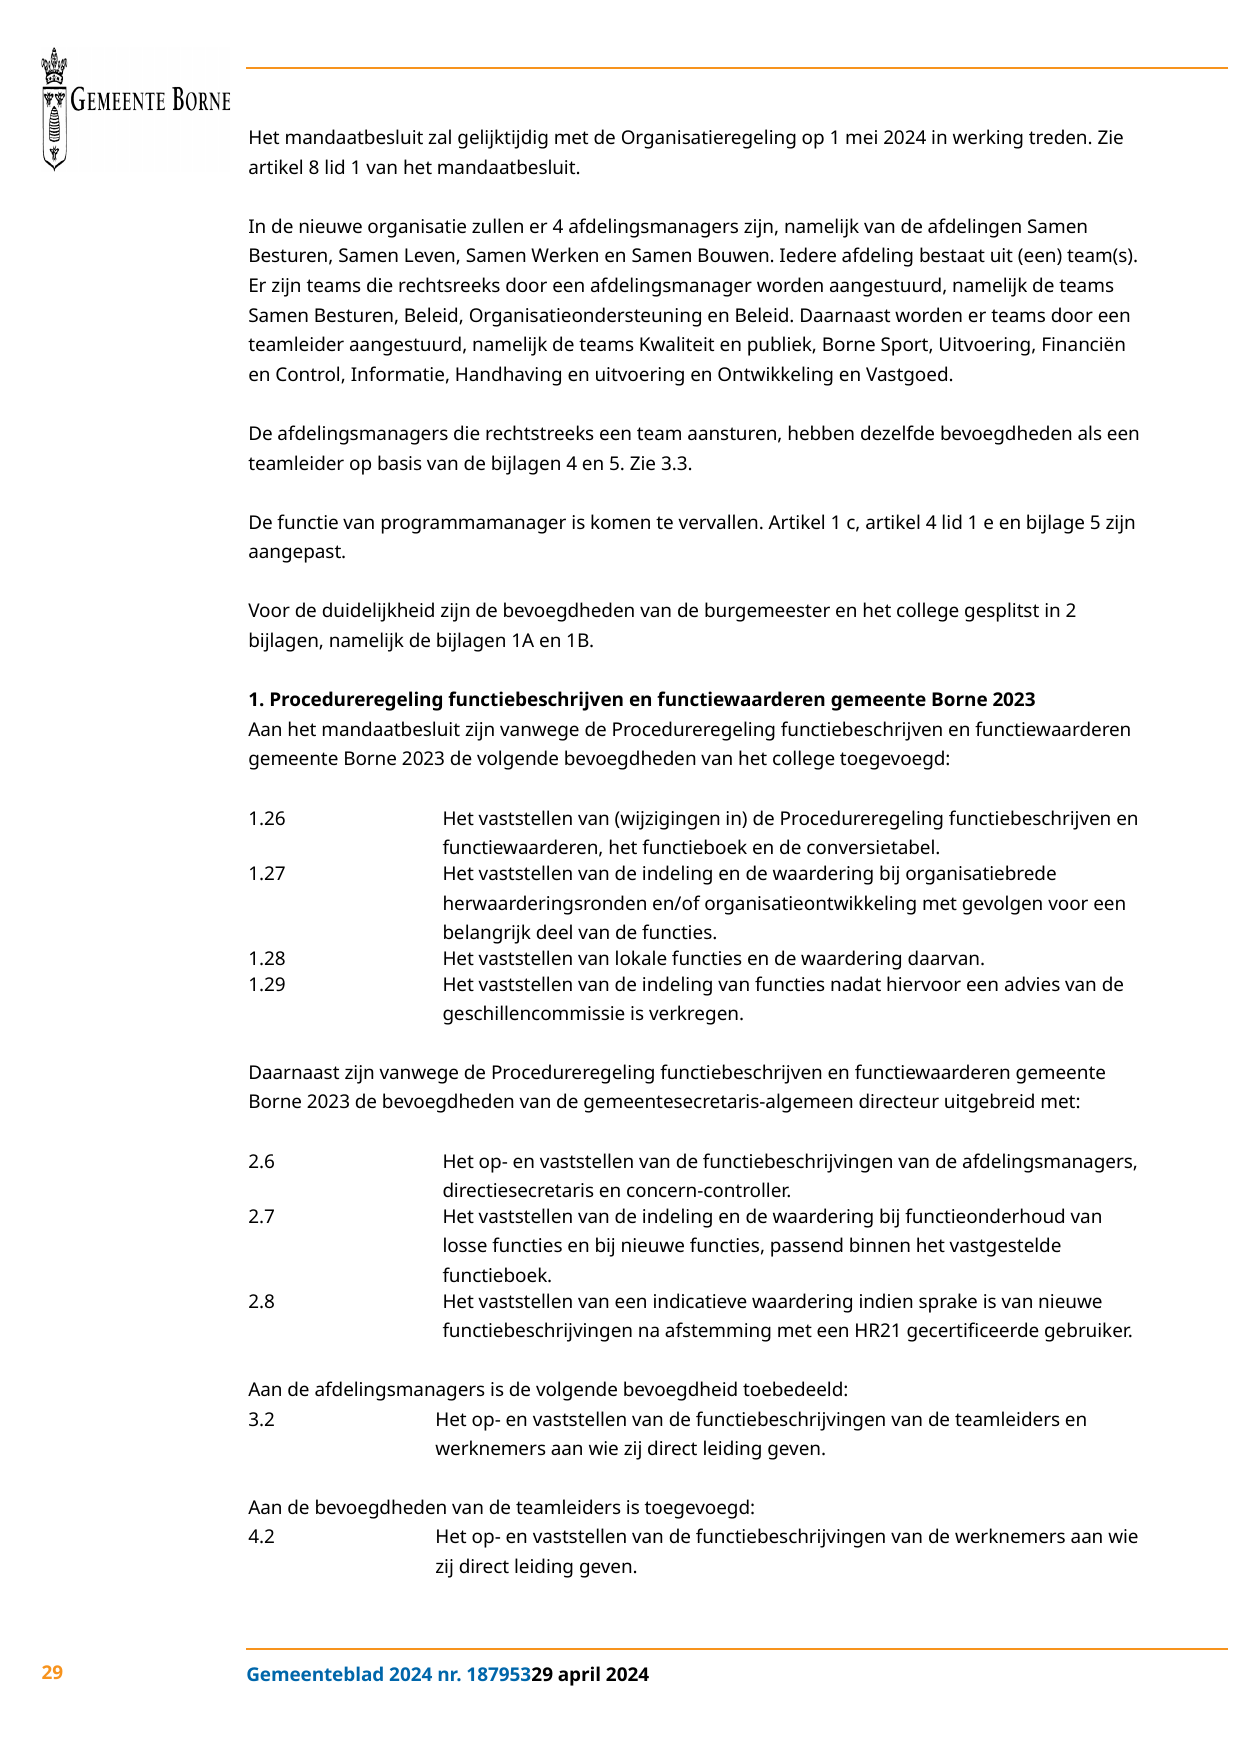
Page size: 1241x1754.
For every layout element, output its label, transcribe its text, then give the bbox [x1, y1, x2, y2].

table_header 3.2 [248, 1406, 435, 1461]
table_cell 1.27 [248, 860, 442, 945]
table_header 2.6 [248, 1148, 442, 1203]
table_cell 1.28 [248, 945, 442, 971]
table_cell Het vaststellen van de indeling van functies nadat hiervoor een advies van de geschillencommissie is verkregen. [442, 971, 1152, 1026]
picture [41, 47, 231, 172]
text Aan de bevoegdheden van de teamleiders is toegevoegd: [248, 1494, 1152, 1520]
text Voor de duidelijkheid zijn de bevoegdheden van de burgemeester en het college gesplitst in 2 bijlagen, namelijk de bijlagen 1A en 1B. [248, 598, 1152, 653]
table_header Het vaststellen van (wijzigingen in) de Procedureregeling functiebeschrijven en functiewaarderen, het functieboek en de conversietabel. [442, 805, 1152, 860]
text Daarnaast zijn vanwege de Procedureregeling functiebeschrijven en functiewaarderen gemeente Borne 2023 de bevoegdheden van de gemeentesecretaris-algemeen directeur uitgebreid met: [248, 1059, 1152, 1114]
table_header Het op- en vaststellen van de functiebeschrijvingen van de werknemers aan wie zij direct leiding geven. [435, 1524, 1152, 1579]
table_cell Het vaststellen van lokale functies en de waardering daarvan. [442, 945, 1152, 971]
text 1. Procedureregeling functiebeschrijven en functiewaarderen gemeente Borne 2023 [248, 686, 1152, 712]
text In de nieuwe organisatie zullen er 4 afdelingsmanagers zijn, namelijk van de afdelingen Samen Besturen, Samen Leven, Samen Werken en Samen Bouwen. Iedere afdeling bestaat uit (een) team(s). Er zijn teams die rechtsreeks door een afdelingsmanager worden aangestuurd, namelijk de teams Samen Besturen, Beleid, Organisatieondersteuning en Beleid. Daarnaast worden er teams door een teamleider aangestuurd, namelijk de teams Kwaliteit en publiek, Borne Sport, Uitvoering, Financiën en Control, Informatie, Handhaving en uitvoering en Ontwikkeling en Vastgoed. [248, 213, 1152, 387]
table_cell Het vaststellen van de indeling en de waardering bij functieonderhoud van losse functies en bij nieuwe functies, passend binnen het vastgestelde functieboek. [442, 1203, 1152, 1288]
table_header Het op- en vaststellen van de functiebeschrijvingen van de afdelingsmanagers, directiesecretaris en concern-controller. [442, 1148, 1152, 1203]
table_cell 1.29 [248, 971, 442, 1026]
text De functie van programmamanager is komen te vervallen. Artikel 1 c, artikel 4 lid 1 e en bijlage 5 zijn aangepast. [248, 509, 1152, 564]
table_header 4.2 [248, 1524, 435, 1579]
table_header Het op- en vaststellen van de functiebeschrijvingen van de teamleiders en werknemers aan wie zij direct leiding geven. [435, 1406, 1152, 1461]
table_cell Het vaststellen van een indicatieve waardering indien sprake is van nieuwe functiebeschrijvingen na afstemming met een HR21 gecertificeerde gebruiker. [442, 1288, 1152, 1343]
text Het mandaatbesluit zal gelijktijdig met de Organisatieregeling op 1 mei 2024 in werking treden. Zie artikel 8 lid 1 van het mandaatbesluit. [248, 124, 1152, 180]
table_cell 2.7 [248, 1203, 442, 1288]
table_cell Het vaststellen van de indeling en de waardering bij organisatiebrede herwaarderingsronden en/of organisatieontwikkeling met gevolgen voor een belangrijk deel van de functies. [442, 860, 1152, 945]
text Aan het mandaatbesluit zijn vanwege de Procedureregeling functiebeschrijven en functiewaarderen gemeente Borne 2023 de volgende bevoegdheden van het college toegevoegd: [248, 716, 1152, 771]
table_cell 2.8 [248, 1288, 442, 1343]
table_header 1.26 [248, 805, 442, 860]
text De afdelingsmanagers die rechtstreeks een team aansturen, hebben dezelfde bevoegdheden als een teamleider op basis van de bijlagen 4 en 5. Zie 3.3. [248, 420, 1152, 476]
text Aan de afdelingsmanagers is de volgende bevoegdheid toebedeeld: [248, 1376, 1152, 1402]
